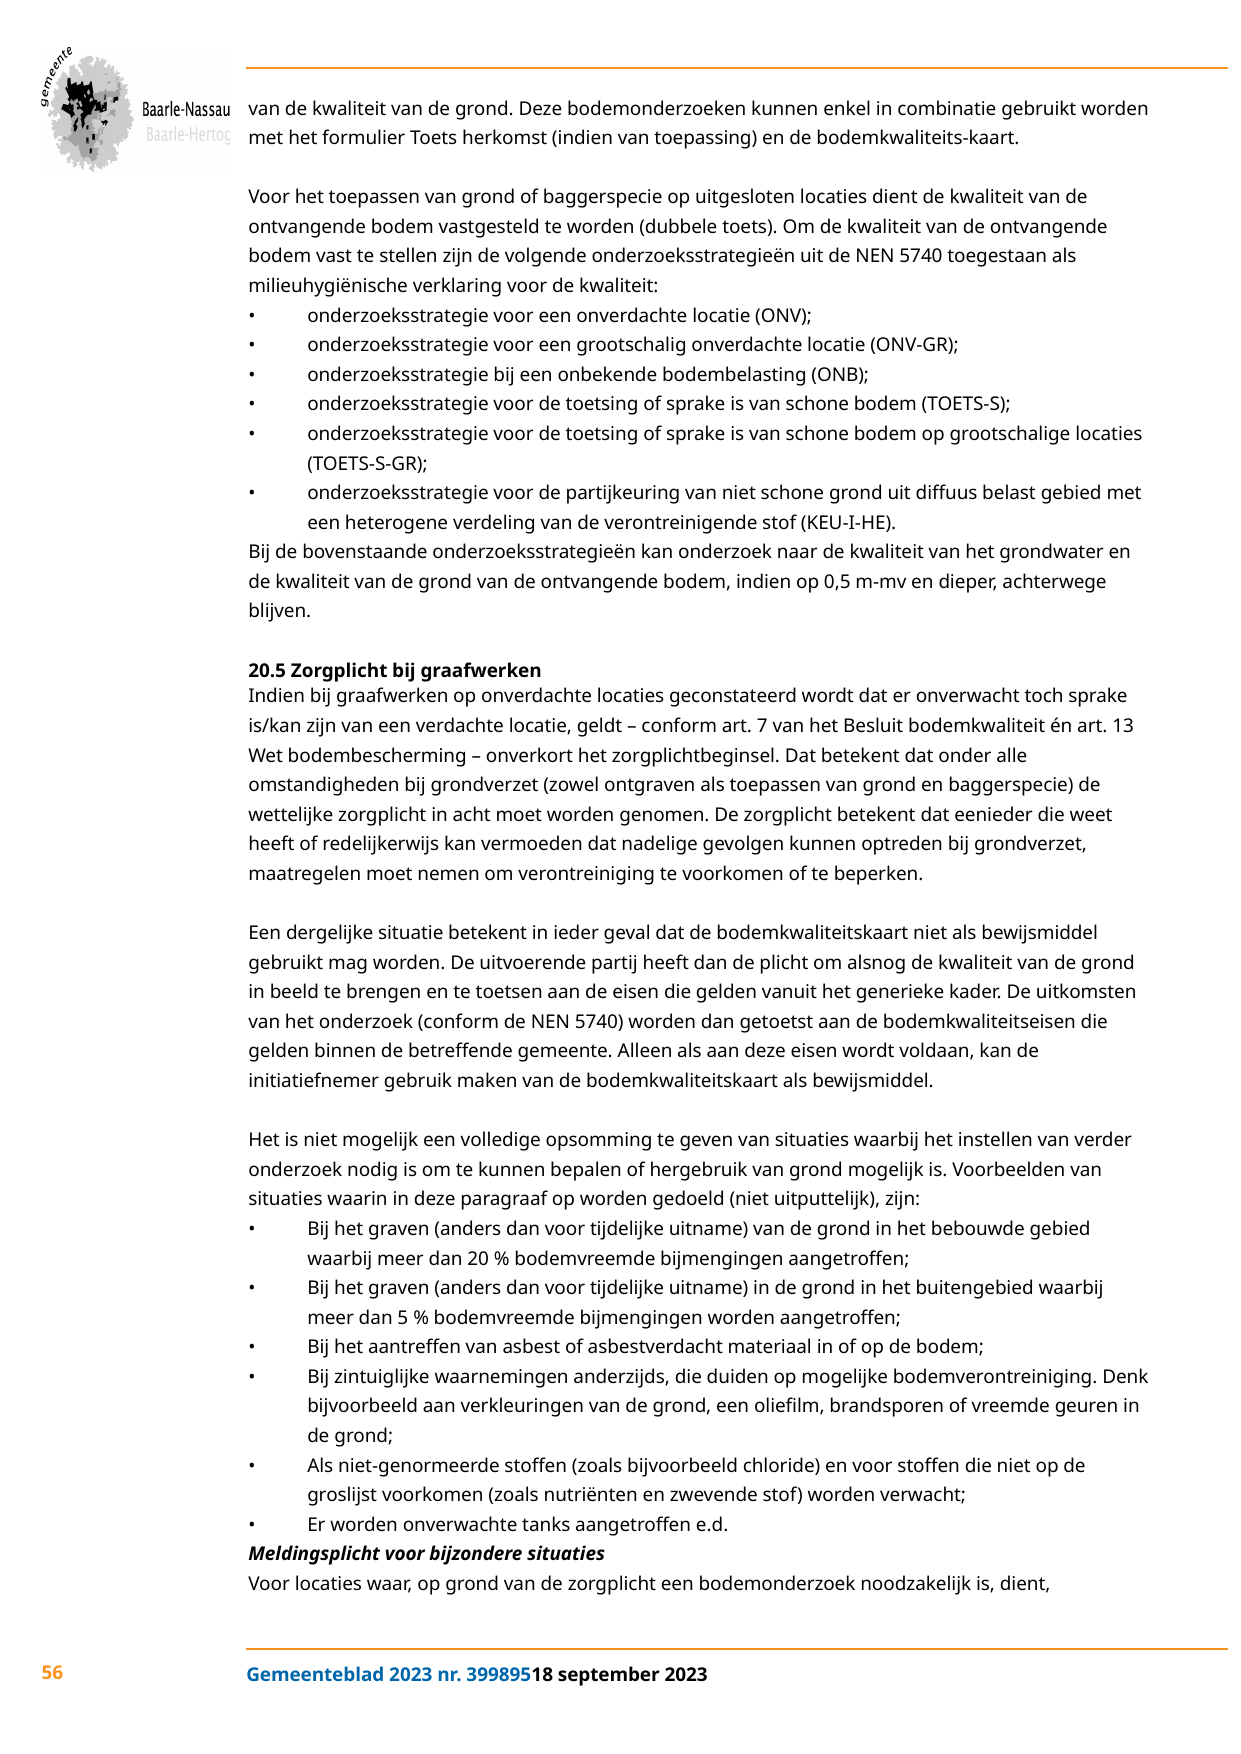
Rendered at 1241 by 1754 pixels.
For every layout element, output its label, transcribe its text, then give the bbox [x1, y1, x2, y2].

text 20.5 Zorgplicht bij graafwerken [248, 657, 1152, 683]
list onderzoeksstrategie voor de toetsing of sprake is van schone bodem (TOETS-S); [248, 391, 1152, 416]
text Meldingsplicht voor bijzondere situaties [248, 1541, 1152, 1566]
list Als niet-genormeerde stoffen (zoals bijvoorbeeld chloride) en voor stoffen die niet op de groslijst voorkomen (zoals nutriënten en zwevende stof) worden verwacht; [248, 1452, 1152, 1507]
text Het is niet mogelijk een volledige opsomming te geven van situaties waarbij het instellen van verder onderzoek nodig is om te kunnen bepalen of hergebruik van grond mogelijk is. Voorbeelden van situaties waarin in deze paragraaf op worden gedoeld (niet uitputtelijk), zijn: [248, 1126, 1152, 1211]
text Voor het toepassen van grond of baggerspecie op uitgesloten locaties dient de kwaliteit van de ontvangende bodem vastgesteld te worden (dubbele toets). Om de kwaliteit van de ontvangende bodem vast te stellen zijn de volgende onderzoeksstrategieën uit de NEN 5740 toegestaan als milieuhygiënische verklaring voor de kwaliteit: [248, 183, 1152, 298]
text van de kwaliteit van de grond. Deze bodemonderzoeken kunnen enkel in combinatie gebruikt worden met het formulier Toets herkomst (indien van toepassing) en de bodemkwaliteits-kaart. [248, 95, 1152, 150]
list onderzoeksstrategie bij een onbekende bodembelasting (ONB); [248, 361, 1152, 387]
list onderzoeksstrategie voor de toetsing of sprake is van schone bodem op grootschalige locaties (TOETS-S-GR); [248, 420, 1152, 476]
list Bij zintuiglijke waarnemingen anderzijds, die duiden op mogelijke bodemverontreiniging. Denk bijvoorbeeld aan verkleuringen van de grond, een oliefilm, brandsporen of vreemde geuren in de grond; [248, 1363, 1152, 1448]
picture [41, 47, 231, 172]
list Bij het graven (anders dan voor tijdelijke uitname) in de grond in het buitengebied waarbij meer dan 5 % bodemvreemde bijmengingen worden aangetroffen; [248, 1274, 1152, 1329]
list Bij het graven (anders dan voor tijdelijke uitname) van de grond in het bebouwde gebied waarbij meer dan 20 % bodemvreemde bijmengingen aangetroffen; [248, 1215, 1152, 1270]
list onderzoeksstrategie voor een grootschalig onverdachte locatie (ONV-GR); [248, 331, 1152, 357]
list Er worden onverwachte tanks aangetroffen e.d. [248, 1511, 1152, 1537]
list onderzoeksstrategie voor de partijkeuring van niet schone grond uit diffuus belast gebied met een heterogene verdeling van de verontreinigende stof (KEU-I-HE). [248, 479, 1152, 535]
text Voor locaties waar, op grond van de zorgplicht een bodemonderzoek noodzakelijk is, dient, [248, 1570, 1152, 1596]
list Bij het aantreffen van asbest of asbestverdacht materiaal in of op de bodem; [248, 1333, 1152, 1359]
list onderzoeksstrategie voor een onverdachte locatie (ONV); [248, 302, 1152, 328]
text Bij de bovenstaande onderzoeksstrategieën kan onderzoek naar de kwaliteit van het grondwater en de kwaliteit van de grond van de ontvangende bodem, indien op 0,5 m-mv en dieper, achterwege blijven. [248, 538, 1152, 623]
text Indien bij graafwerken op onverdachte locaties geconstateerd wordt dat er onverwacht toch sprake is/kan zijn van een verdachte locatie, geldt – conform art. 7 van het Besluit bodemkwaliteit én art. 13 Wet bodembescherming – onverkort het zorgplichtbeginsel. Dat betekent dat onder alle omstandigheden bij grondverzet (zowel ontgraven als toepassen van grond en baggerspecie) de wettelijke zorgplicht in acht moet worden genomen. De zorgplicht betekent dat eenieder die weet heeft of redelijkerwijs kan vermoeden dat nadelige gevolgen kunnen optreden bij grondverzet, maatregelen moet nemen om verontreiniging te voorkomen of te beperken. [248, 683, 1152, 886]
text Een dergelijke situatie betekent in ieder geval dat de bodemkwaliteitskaart niet als bewijsmiddel gebruikt mag worden. De uitvoerende partij heeft dan de plicht om alsnog de kwaliteit van de grond in beeld te brengen en te toetsen aan de eisen die gelden vanuit het generieke kader. De uitkomsten van het onderzoek (conform de NEN 5740) worden dan getoetst aan de bodemkwaliteitseisen die gelden binnen de betreffende gemeente. Alleen als aan deze eisen wordt voldaan, kan de initiatiefnemer gebruik maken van de bodemkwaliteitskaart als bewijsmiddel. [248, 919, 1152, 1093]
